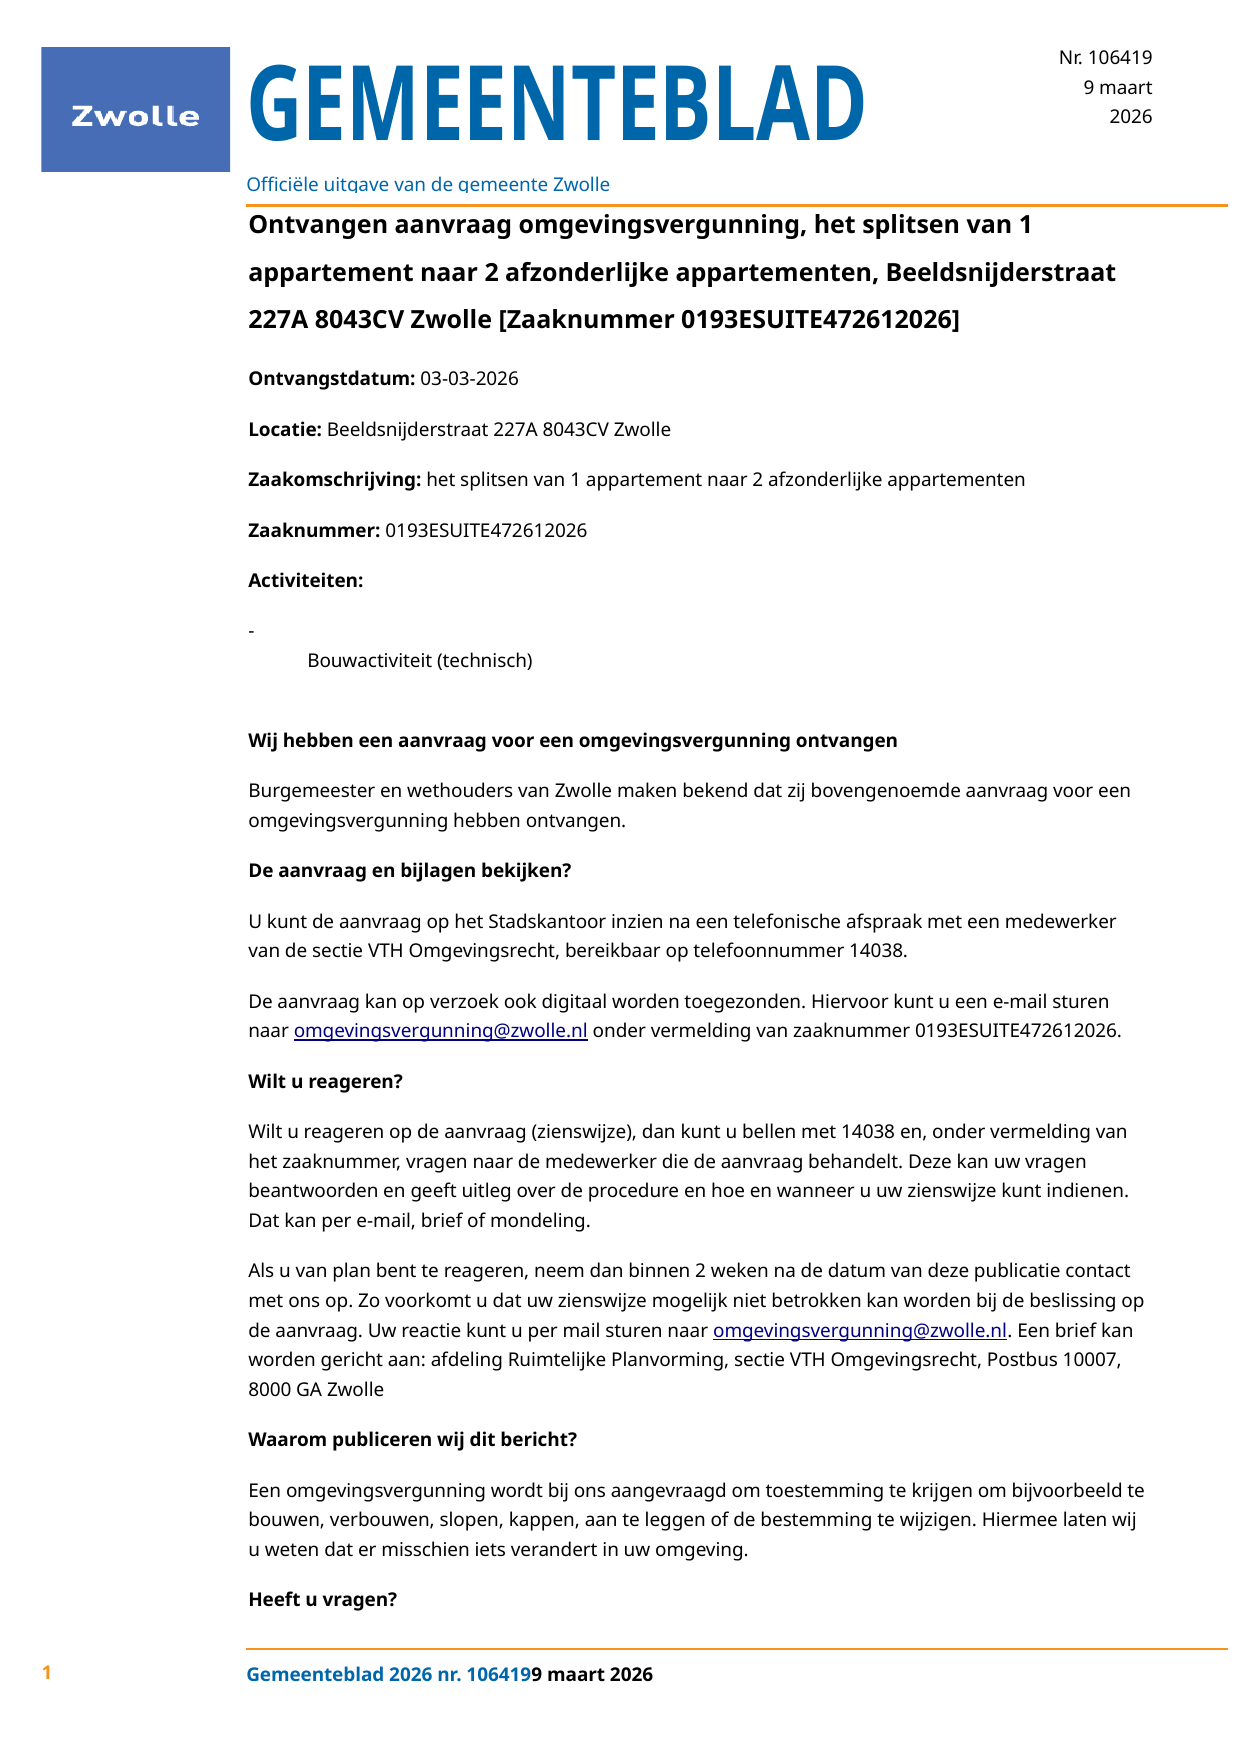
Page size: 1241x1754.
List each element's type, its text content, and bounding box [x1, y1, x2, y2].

text Locatie: Beeldsnijderstraat 227A 8043CV Zwolle [248, 416, 1152, 442]
text Een omgevingsvergunning wordt bij ons aangevraagd om toestemming te krijgen om bijvoorbeeld te bouwen, verbouwen, slopen, kappen, aan te leggen of de bestemming te wijzigen. Hiermee laten wij u weten dat er misschien iets verandert in uw omgeving. [248, 1477, 1152, 1562]
text Wij hebben een aanvraag voor een omgevingsvergunning ontvangen [248, 727, 1152, 753]
picture [41, 47, 231, 172]
text Wilt u reageren op de aanvraag (zienswijze), dan kunt u bellen met 14038 en, onder vermelding van het zaaknummer, vragen naar de medewerker die de aanvraag behandelt. Deze kan uw vragen beantwoorden en geeft uitleg over de procedure en hoe en wanneer u uw zienswijze kunt indienen. Dat kan per e-mail, brief of mondeling. [248, 1118, 1152, 1233]
text Heeft u vragen? [248, 1586, 1152, 1612]
text Ontvangstdatum: 03-03-2026 [248, 366, 1152, 391]
text Burgemeester en wethouders van Zwolle maken bekend dat zij bovengenoemde aanvraag voor een omgevingsvergunning hebben ontvangen. [248, 778, 1152, 833]
text Als u van plan bent te reageren, neem dan binnen 2 weken na de datum van deze publicatie contact met ons op. Zo voorkomt u dat uw zienswijze mogelijk niet betrokken kan worden bij de beslissing op de aanvraag. Uw reactie kunt u per mail sturen naar omgevingsvergunning@zwolle.nl. Een brief kan worden gericht aan: afdeling Ruimtelijke Planvorming, sectie VTH Omgevingsrecht, Postbus 10007, 8000 GA Zwolle [248, 1258, 1152, 1402]
text De aanvraag kan op verzoek ook digitaal worden toegezonden. Hiervoor kunt u een e-mail sturen naar omgevingsvergunning@zwolle.nl onder vermelding van zaaknummer 0193ESUITE472612026. [248, 988, 1152, 1043]
text Wilt u reageren? [248, 1068, 1152, 1094]
text Ontvangen aanvraag omgevingsvergunning, het splitsen van 1 appartement naar 2 afzonderlijke appartementen, Beeldsnijderstraat 227A 8043CV Zwolle [Zaaknummer 0193ESUITE472612026] [248, 207, 1152, 336]
text Zaaknummer: 0193ESUITE472612026 [248, 517, 1152, 542]
text De aanvraag en bijlagen bekijken? [248, 858, 1152, 883]
text U kunt de aanvraag op het Stadskantoor inzien na een telefonische afspraak met een medewerker van de sectie VTH Omgevingsrecht, bereikbaar op telefoonnummer 14038. [248, 908, 1152, 963]
text Waarom publiceren wij dit bericht? [248, 1426, 1152, 1452]
list Bouwactiviteit (technisch) [248, 647, 1152, 673]
text Zaakomschrijving: het splitsen van 1 appartement naar 2 afzonderlijke appartementen [248, 466, 1152, 492]
text Activiteiten: [248, 567, 1152, 593]
